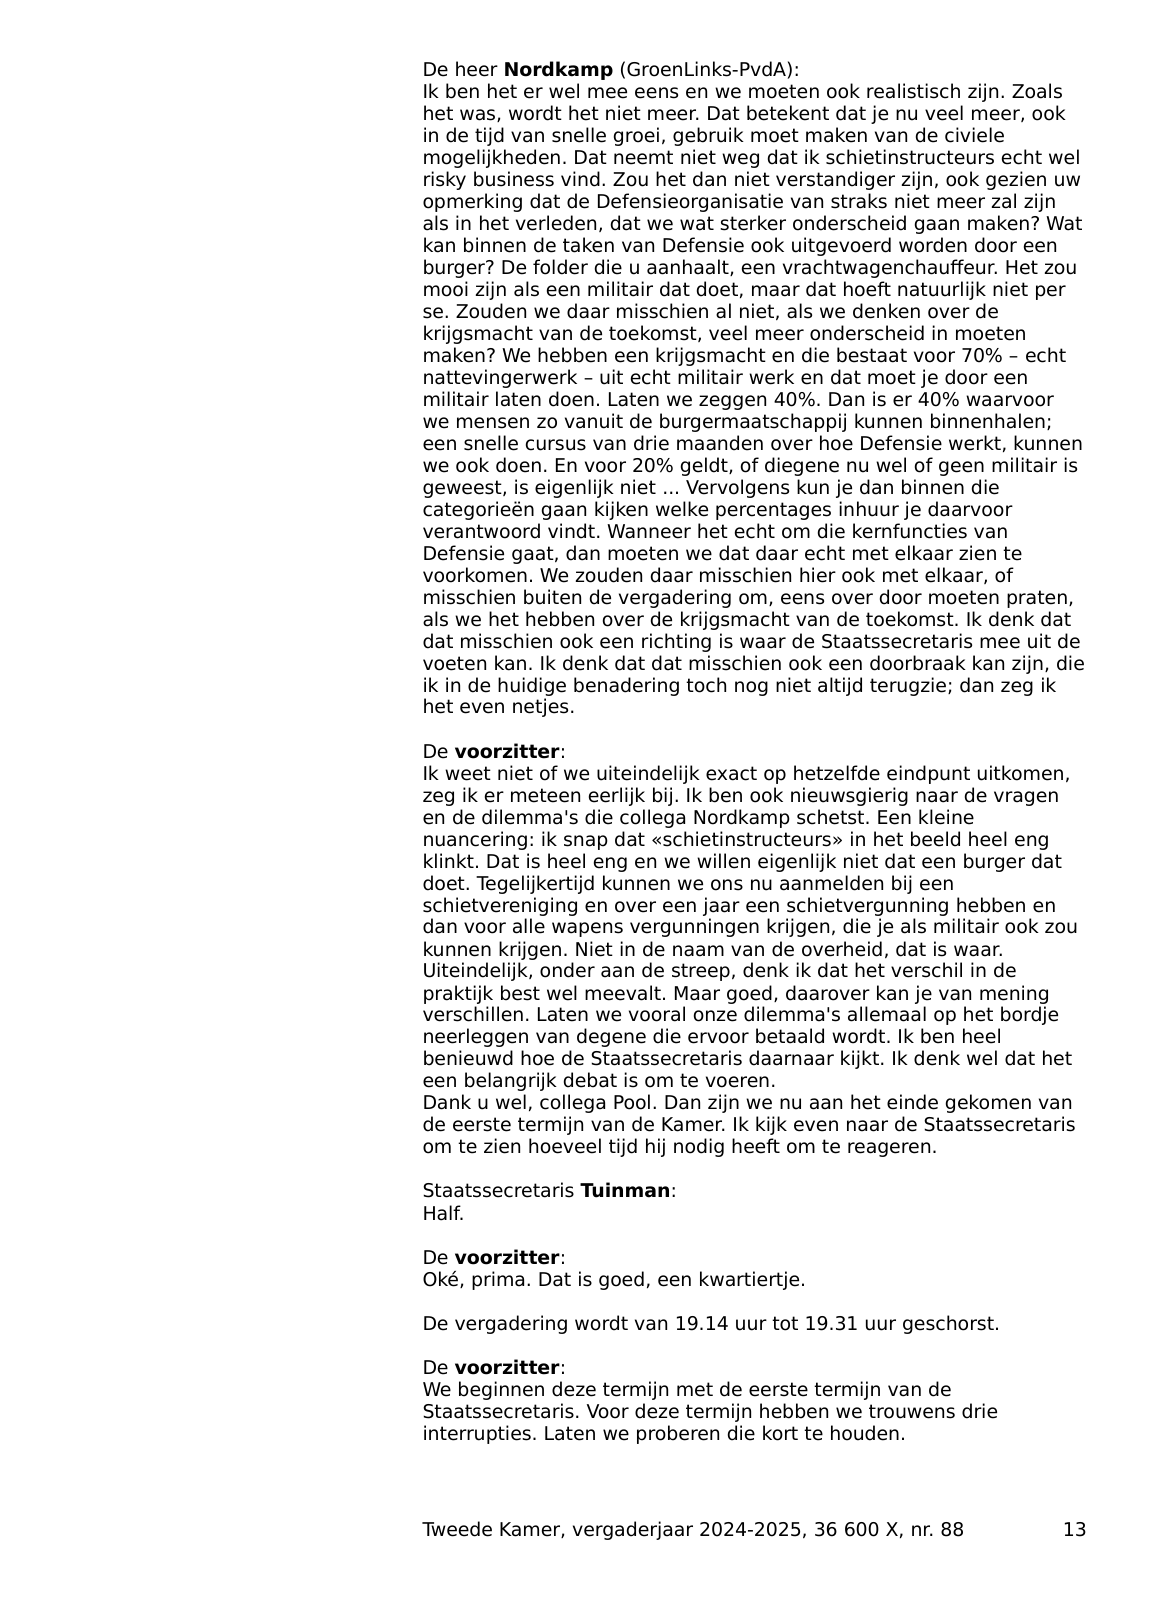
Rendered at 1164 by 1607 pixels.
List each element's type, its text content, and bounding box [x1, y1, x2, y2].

text De heer Nordkamp (GroenLinks-PvdA): [422, 59, 1087, 81]
text De voorzitter: [422, 1247, 1087, 1268]
text Ik weet niet of we uiteindelijk exact op hetzelfde eindpunt uitkomen, zeg ik er meteen eerlijk bij. Ik ben ook nieuwsgierig naar de vragen en de dilemma's die collega Nordkamp schetst. Een kleine nuancering: ik snap dat «schietinstructeurs» in het beeld heel eng klinkt. Dat is heel eng en we willen eigenlijk niet dat een burger dat doet. Tegelijkertijd kunnen we ons nu aanmelden bij een schietvereniging en over een jaar een schietvergunning hebben en dan voor alle wapens vergunningen krijgen, die je als militair ook zou kunnen krijgen. Niet in de naam van de overheid, dat is waar. Uiteindelijk, onder aan de streep, denk ik dat het verschil in de praktijk best wel meevalt. Maar goed, daarover kan je van mening verschillen. Laten we vooral onze dilemma's allemaal op het bordje neerleggen van degene die ervoor betaald wordt. Ik ben heel benieuwd hoe de Staatssecretaris daarnaar kijkt. Ik denk wel dat het een belangrijk debat is om te voeren. [422, 763, 1087, 1092]
text Ik ben het er wel mee eens en we moeten ook realistisch zijn. Zoals het was, wordt het niet meer. Dat betekent dat je nu veel meer, ook in de tijd van snelle groei, gebruik moet maken van de civiele mogelijkheden. Dat neemt niet weg dat ik schietinstructeurs echt wel risky business vind. Zou het dan niet verstandiger zijn, ook gezien uw opmerking dat de Defensieorganisatie van straks niet meer zal zijn als in het verleden, dat we wat sterker onderscheid gaan maken? Wat kan binnen de taken van Defensie ook uitgevoerd worden door een burger? De folder die u aanhaalt, een vrachtwagenchauffeur. Het zou mooi zijn als een militair dat doet, maar dat hoeft natuurlijk niet per se. Zouden we daar misschien al niet, als we denken over de krijgsmacht van de toekomst, veel meer onderscheid in moeten maken? We hebben een krijgsmacht en die bestaat voor 70% – echt nattevingerwerk – uit echt militair werk en dat moet je door een militair laten doen. Laten we zeggen 40%. Dan is er 40% waarvoor we mensen zo vanuit de burgermaatschappij kunnen binnenhalen; een snelle cursus van drie maanden over hoe Defensie werkt, kunnen we ook doen. En voor 20% geldt, of diegene nu wel of geen militair is geweest, is eigenlijk niet ... Vervolgens kun je dan binnen die categorieën gaan kijken welke percentages inhuur je daarvoor verantwoord vindt. Wanneer het echt om die kernfuncties van Defensie gaat, dan moeten we dat daar echt met elkaar zien te voorkomen. We zouden daar misschien hier ook met elkaar, of misschien buiten de vergadering om, eens over door moeten praten, als we het hebben over de krijgsmacht van de toekomst. Ik denk dat dat misschien ook een richting is waar de Staatssecretaris mee uit de voeten kan. Ik denk dat dat misschien ook een doorbraak kan zijn, die ik in de huidige benadering toch nog niet altijd terugzie; dan zeg ik het even netjes. [422, 81, 1087, 718]
text We beginnen deze termijn met de eerste termijn van de Staatssecretaris. Voor deze termijn hebben we trouwens drie interrupties. Laten we proberen die kort te houden. [422, 1379, 1087, 1445]
text De voorzitter: [422, 1357, 1087, 1379]
text Staatssecretaris Tuinman: [422, 1180, 1087, 1202]
text Half. [422, 1202, 1087, 1224]
text Oké, prima. Dat is goed, een kwartiertje. [422, 1268, 1087, 1291]
text Dank u wel, collega Pool. Dan zijn we nu aan het einde gekomen van de eerste termijn van de Kamer. Ik kijk even naar de Staatssecretaris om te zien hoeveel tijd hij nodig heeft om te reageren. [422, 1092, 1087, 1158]
text De vergadering wordt van 19.14 uur tot 19.31 uur geschorst. [422, 1313, 1087, 1335]
text De voorzitter: [422, 741, 1087, 763]
